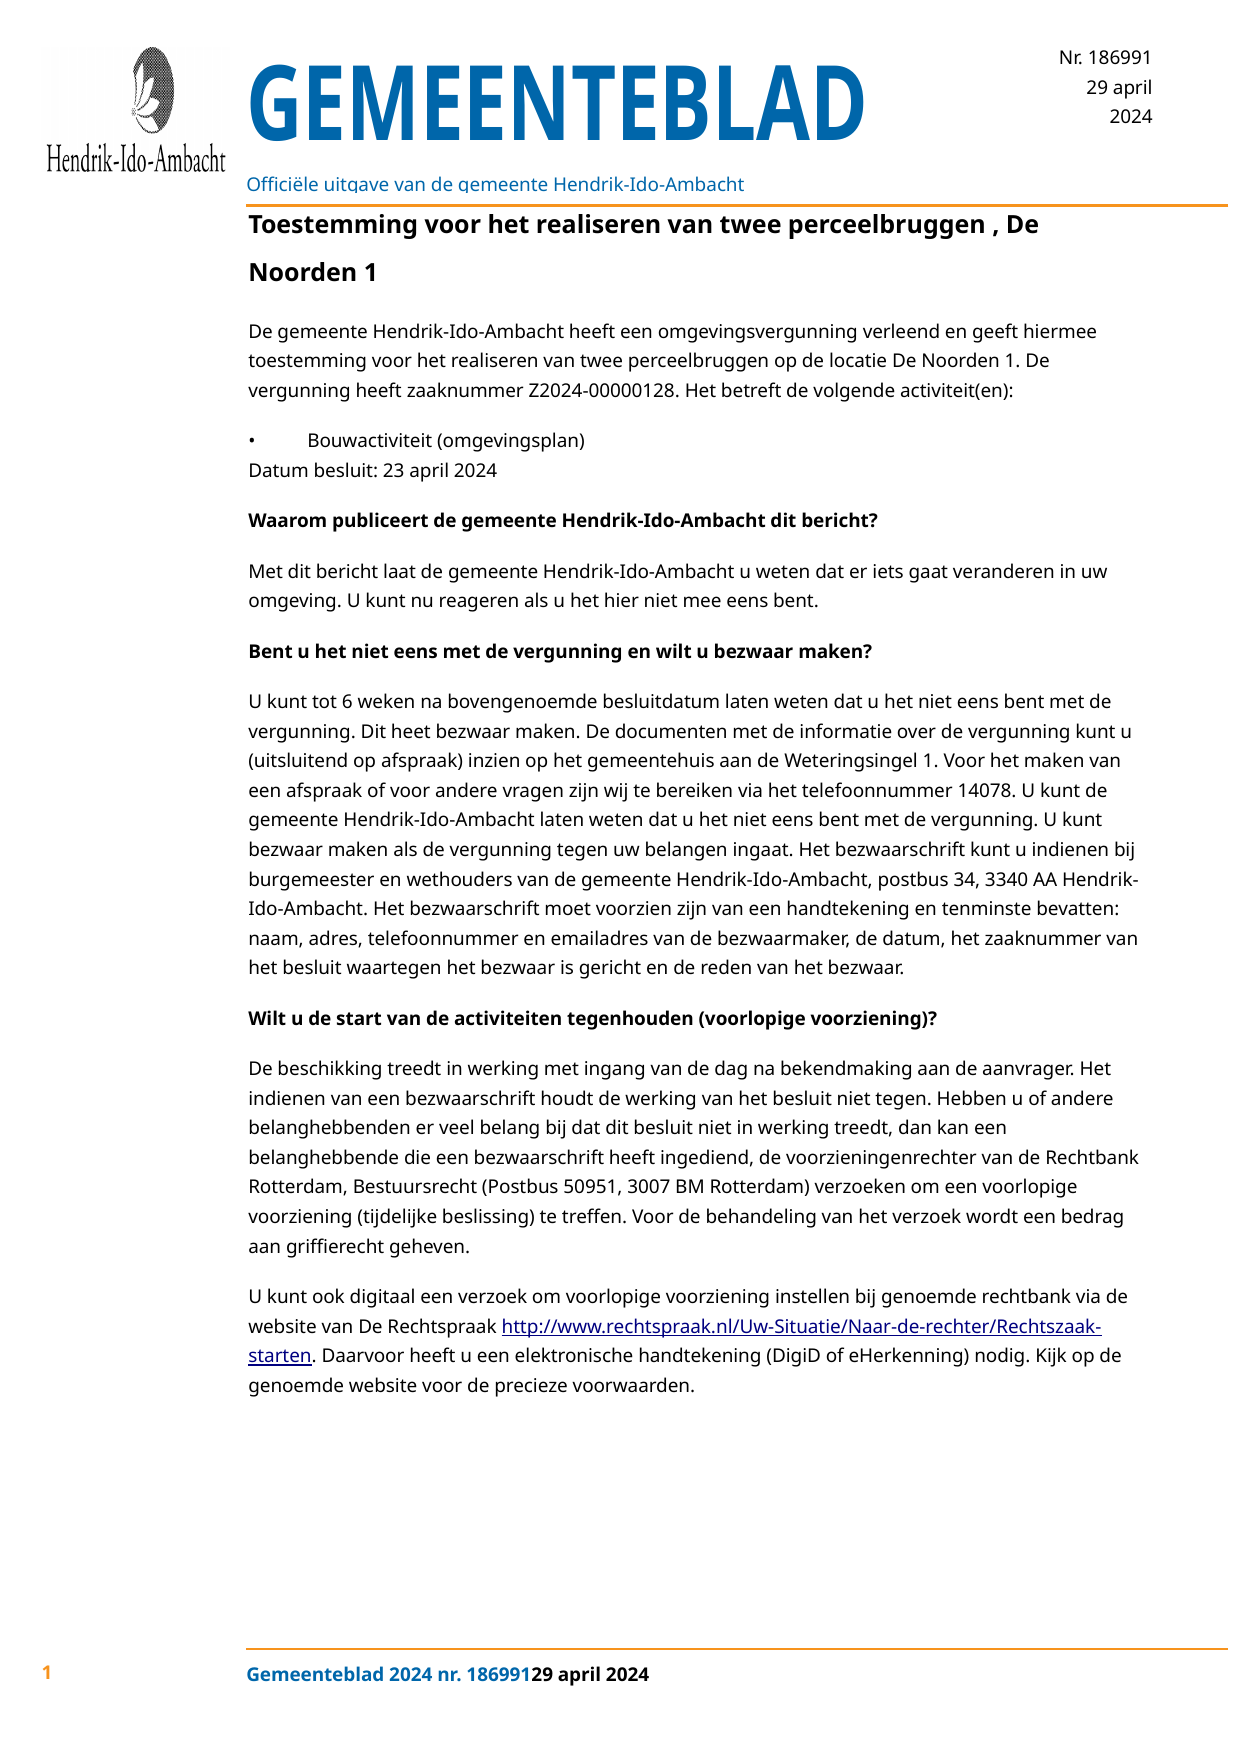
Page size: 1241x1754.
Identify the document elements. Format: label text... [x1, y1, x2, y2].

text U kunt tot 6 weken na bovengenoemde besluitdatum laten weten dat u het niet eens bent met de vergunning. Dit heet bezwaar maken. De documenten met de informatie over de vergunning kunt u (uitsluitend op afspraak) inzien op het gemeentehuis aan de Weteringsingel 1. Voor het maken van een afspraak of voor andere vragen zijn wij te bereiken via het telefoonnummer 14078. U kunt de gemeente Hendrik-Ido-Ambacht laten weten dat u het niet eens bent met de vergunning. U kunt bezwaar maken als de vergunning tegen uw belangen ingaat. Het bezwaarschrift kunt u indienen bij burgemeester en wethouders van de gemeente Hendrik-Ido-Ambacht, postbus 34, 3340 AA Hendrik-Ido-Ambacht. Het bezwaarschrift moet voorzien zijn van een handtekening en tenminste bevatten: naam, adres, telefoonnummer en emailadres van de bezwaarmaker, de datum, het zaaknummer van het besluit waartegen het bezwaar is gericht en de reden van het bezwaar. [248, 688, 1152, 980]
text Waarom publiceert de gemeente Hendrik-Ido-Ambacht dit bericht? [248, 507, 1152, 533]
text Wilt u de start van de activiteiten tegenhouden (voorlopige voorziening)? [248, 1005, 1152, 1031]
list Bouwactiviteit (omgevingsplan) [248, 427, 1152, 453]
text U kunt ook digitaal een verzoek om voorlopige voorziening instellen bij genoemde rechtbank via de website van De Rechtspraak http://www.rechtspraak.nl/Uw-Situatie/Naar-de-rechter/Rechtszaak-starten. Daarvoor heeft u een elektronische handtekening (DigiD of eHerkenning) nodig. Kijk op de genoemde website voor de precieze voorwaarden. [248, 1283, 1152, 1398]
text Met dit bericht laat de gemeente Hendrik-Ido-Ambacht u weten dat er iets gaat veranderen in uw omgeving. U kunt nu reageren als u het hier niet mee eens bent. [248, 558, 1152, 613]
text Toestemming voor het realiseren van twee perceelbruggen , De Noorden 1 [248, 207, 1152, 288]
text Bent u het niet eens met de vergunning en wilt u bezwaar maken? [248, 638, 1152, 664]
text De beschikking treedt in werking met ingang van de dag na bekendmaking aan de aanvrager. Het indienen van een bezwaarschrift houdt de werking van het besluit niet tegen. Hebben u of andere belanghebbenden er veel belang bij dat dit besluit niet in werking treedt, dan kan een belanghebbende die een bezwaarschrift heeft ingediend, de voorzieningenrechter van de Rechtbank Rotterdam, Bestuursrecht (Postbus 50951, 3007 BM Rotterdam) verzoeken om een voorlopige voorziening (tijdelijke beslissing) te treffen. Voor de behandeling van het verzoek wordt een bedrag aan griffierecht geheven. [248, 1055, 1152, 1259]
text De gemeente Hendrik-Ido-Ambacht heeft een omgevingsvergunning verleend en geeft hiermee toestemming voor het realiseren van twee perceelbruggen op de locatie De Noorden 1. De vergunning heeft zaaknummer Z2024-00000128. Het betreft de volgende activiteit(en): [248, 318, 1152, 403]
text Datum besluit: 23 april 2024 [248, 457, 1152, 483]
picture [41, 47, 231, 172]
